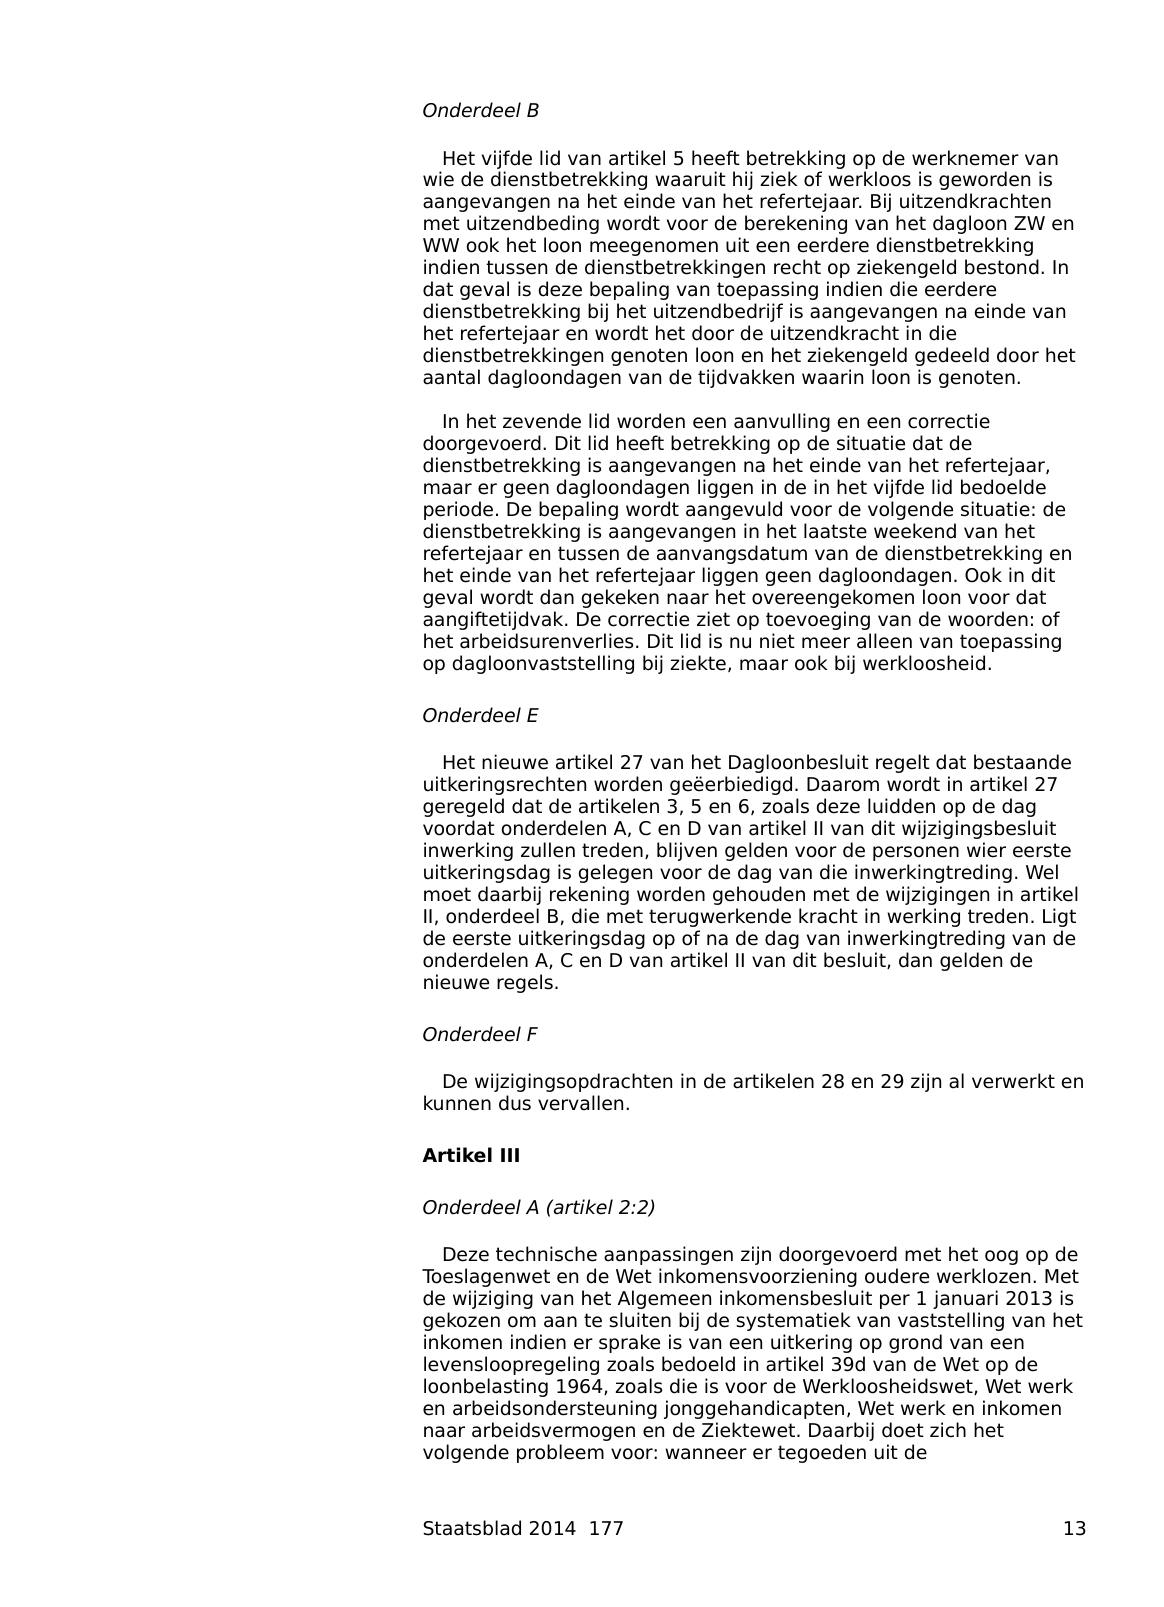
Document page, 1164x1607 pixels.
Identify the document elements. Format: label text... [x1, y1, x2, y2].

subtitle Onderdeel B [422, 100, 1087, 122]
text Het nieuwe artikel 27 van het Dagloonbesluit regelt dat bestaande uitkeringsrechten worden geëerbiedigd. Daarom wordt in artikel 27 geregeld dat de artikelen 3, 5 en 6, zoals deze luidden op de dag voordat onderdelen A, C en D van artikel II van dit wijzigingsbesluit inwerking zullen treden, blijven gelden voor de personen wier eerste uitkeringsdag is gelegen voor de dag van die inwerkingtreding. Wel moet daarbij rekening worden gehouden met de wijzigingen in artikel II, onderdeel B, die met terugwerkende kracht in werking treden. Ligt de eerste uitkeringsdag op of na de dag van inwerkingtreding van de onderdelen A, C en D van artikel II van dit besluit, dan gelden de nieuwe regels. [422, 752, 1087, 994]
subtitle Onderdeel F [422, 1024, 1087, 1046]
subtitle Artikel III [422, 1145, 1087, 1167]
subtitle Onderdeel A (artikel 2:2) [422, 1197, 1087, 1219]
text In het zevende lid worden een aanvulling en een correctie doorgevoerd. Dit lid heeft betrekking op de situatie dat de dienstbetrekking is aangevangen na het einde van het refertejaar, maar er geen dagloondagen liggen in de in het vijfde lid bedoelde periode. De bepaling wordt aangevuld voor de volgende situatie: de dienstbetrekking is aangevangen in het laatste weekend van het refertejaar en tussen de aanvangsdatum van de dienstbetrekking en het einde van het refertejaar liggen geen dagloondagen. Ook in dit geval wordt dan gekeken naar het overeengekomen loon voor dat aangiftetijdvak. De correctie ziet op toevoeging van de woorden: of het arbeidsurenverlies. Dit lid is nu niet meer alleen van toepassing op dagloonvaststelling bij ziekte, maar ook bij werkloosheid. [422, 411, 1087, 675]
text Het vijfde lid van artikel 5 heeft betrekking op de werknemer van wie de dienstbetrekking waaruit hij ziek of werkloos is geworden is aangevangen na het einde van het refertejaar. Bij uitzendkrachten met uitzendbeding wordt voor de berekening van het dagloon ZW en WW ook het loon meegenomen uit een eerdere dienstbetrekking indien tussen de dienstbetrekkingen recht op ziekengeld bestond. In dat geval is deze bepaling van toepassing indien die eerdere dienstbetrekking bij het uitzendbedrijf is aangevangen na einde van het refertejaar en wordt het door de uitzendkracht in die dienstbetrekkingen genoten loon en het ziekengeld gedeeld door het aantal dagloondagen van de tijdvakken waarin loon is genoten. [422, 147, 1087, 389]
subtitle Onderdeel E [422, 705, 1087, 727]
text De wijzigingsopdrachten in de artikelen 28 en 29 zijn al verwerkt en kunnen dus vervallen. [422, 1071, 1087, 1115]
text Deze technische aanpassingen zijn doorgevoerd met het oog op de Toeslagenwet en de Wet inkomensvoorziening oudere werklozen. Met de wijziging van het Algemeen inkomensbesluit per 1 januari 2013 is gekozen om aan te sluiten bij de systematiek van vaststelling van het inkomen indien er sprake is van een uitkering op grond van een levensloopregeling zoals bedoeld in artikel 39d van de Wet op de loonbelasting 1964, zoals die is voor de Werkloosheidswet, Wet werk en arbeidsondersteuning jonggehandicapten, Wet werk en inkomen naar arbeidsvermogen en de Ziektewet. Daarbij doet zich het volgende probleem voor: wanneer er tegoeden uit de [422, 1244, 1087, 1463]
